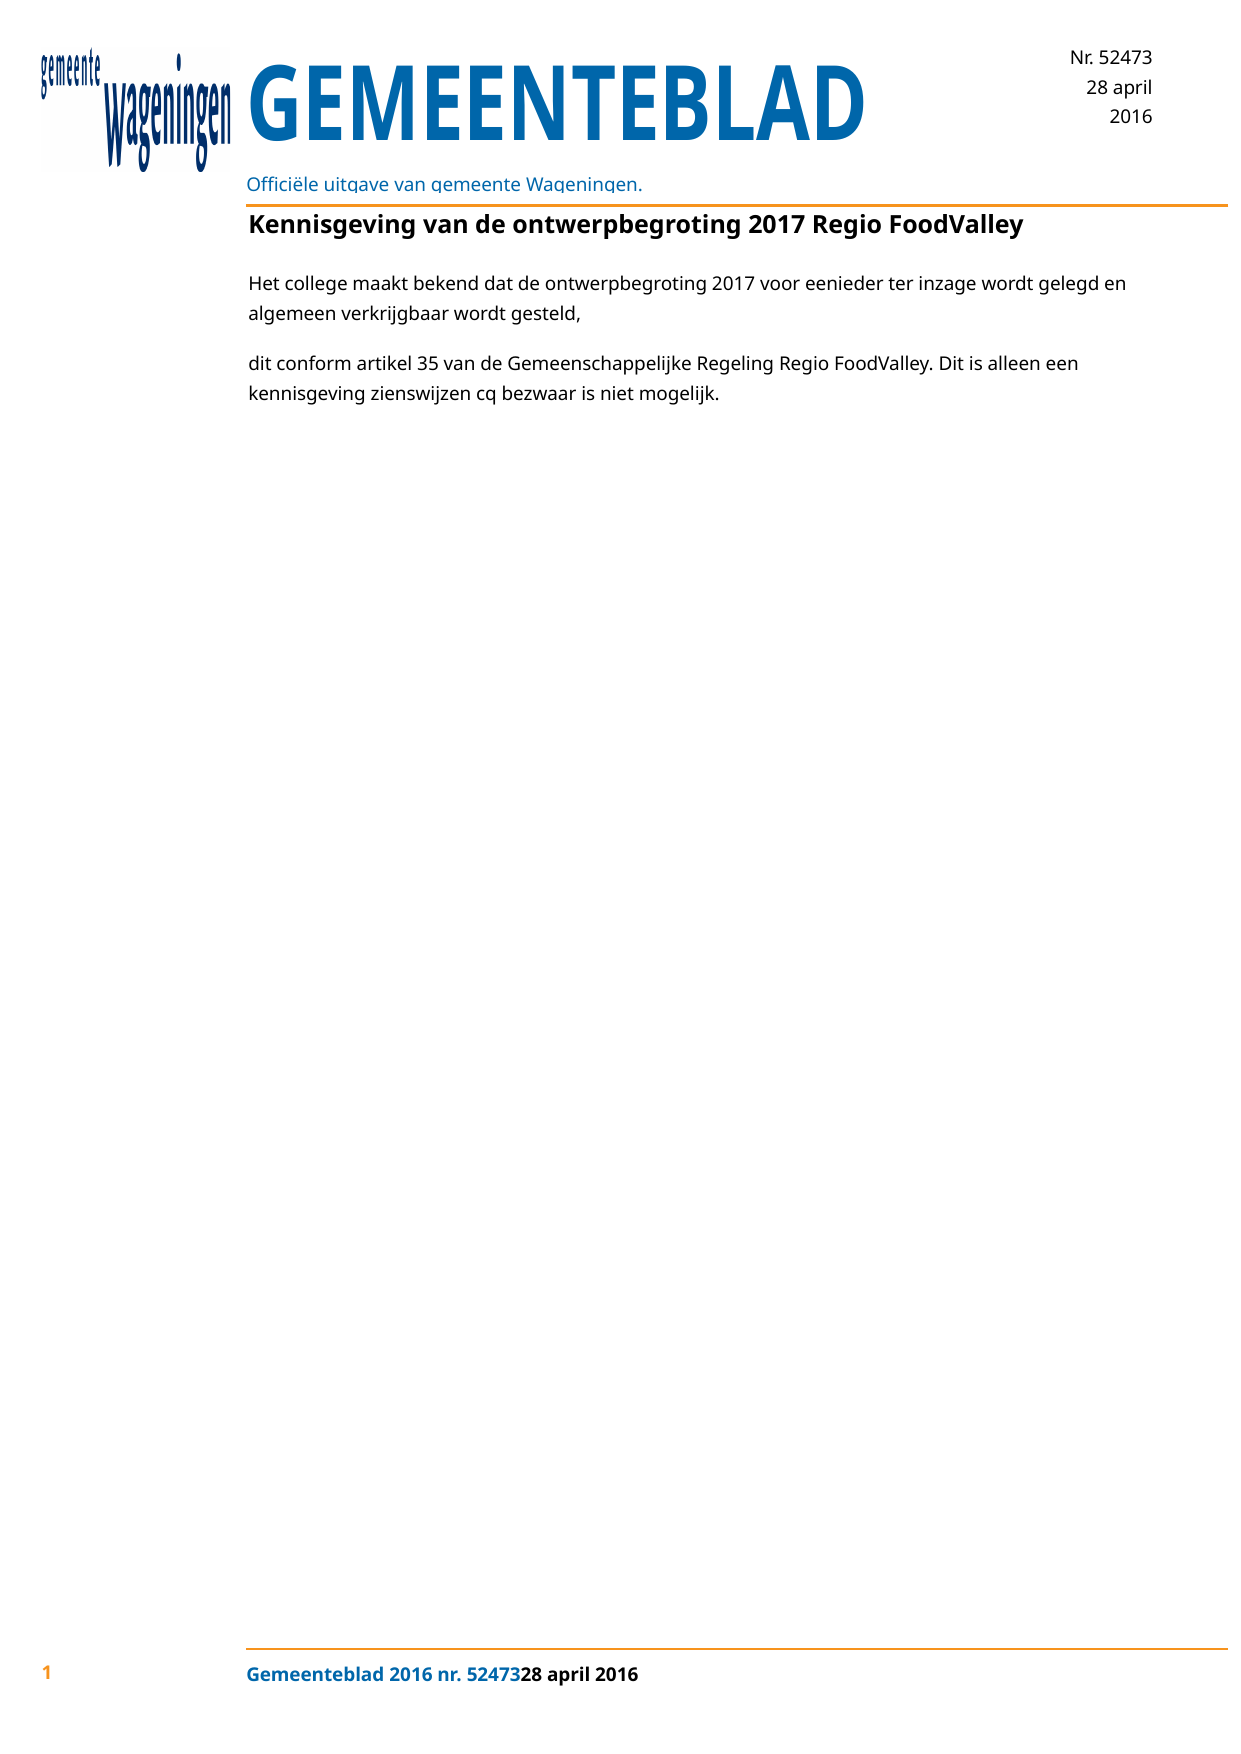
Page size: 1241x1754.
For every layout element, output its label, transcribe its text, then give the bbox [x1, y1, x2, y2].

picture [41, 47, 231, 172]
text dit conform artikel 35 van de Gemeenschappelijke Regeling Regio FoodValley. Dit is alleen een kennisgeving zienswijzen cq bezwaar is niet mogelijk. [248, 350, 1152, 406]
text Kennisgeving van de ontwerpbegroting 2017 Regio FoodValley [248, 207, 1152, 241]
text Het college maakt bekend dat de ontwerpbegroting 2017 voor eenieder ter inzage wordt gelegd en algemeen verkrijgbaar wordt gesteld, [248, 270, 1152, 326]
